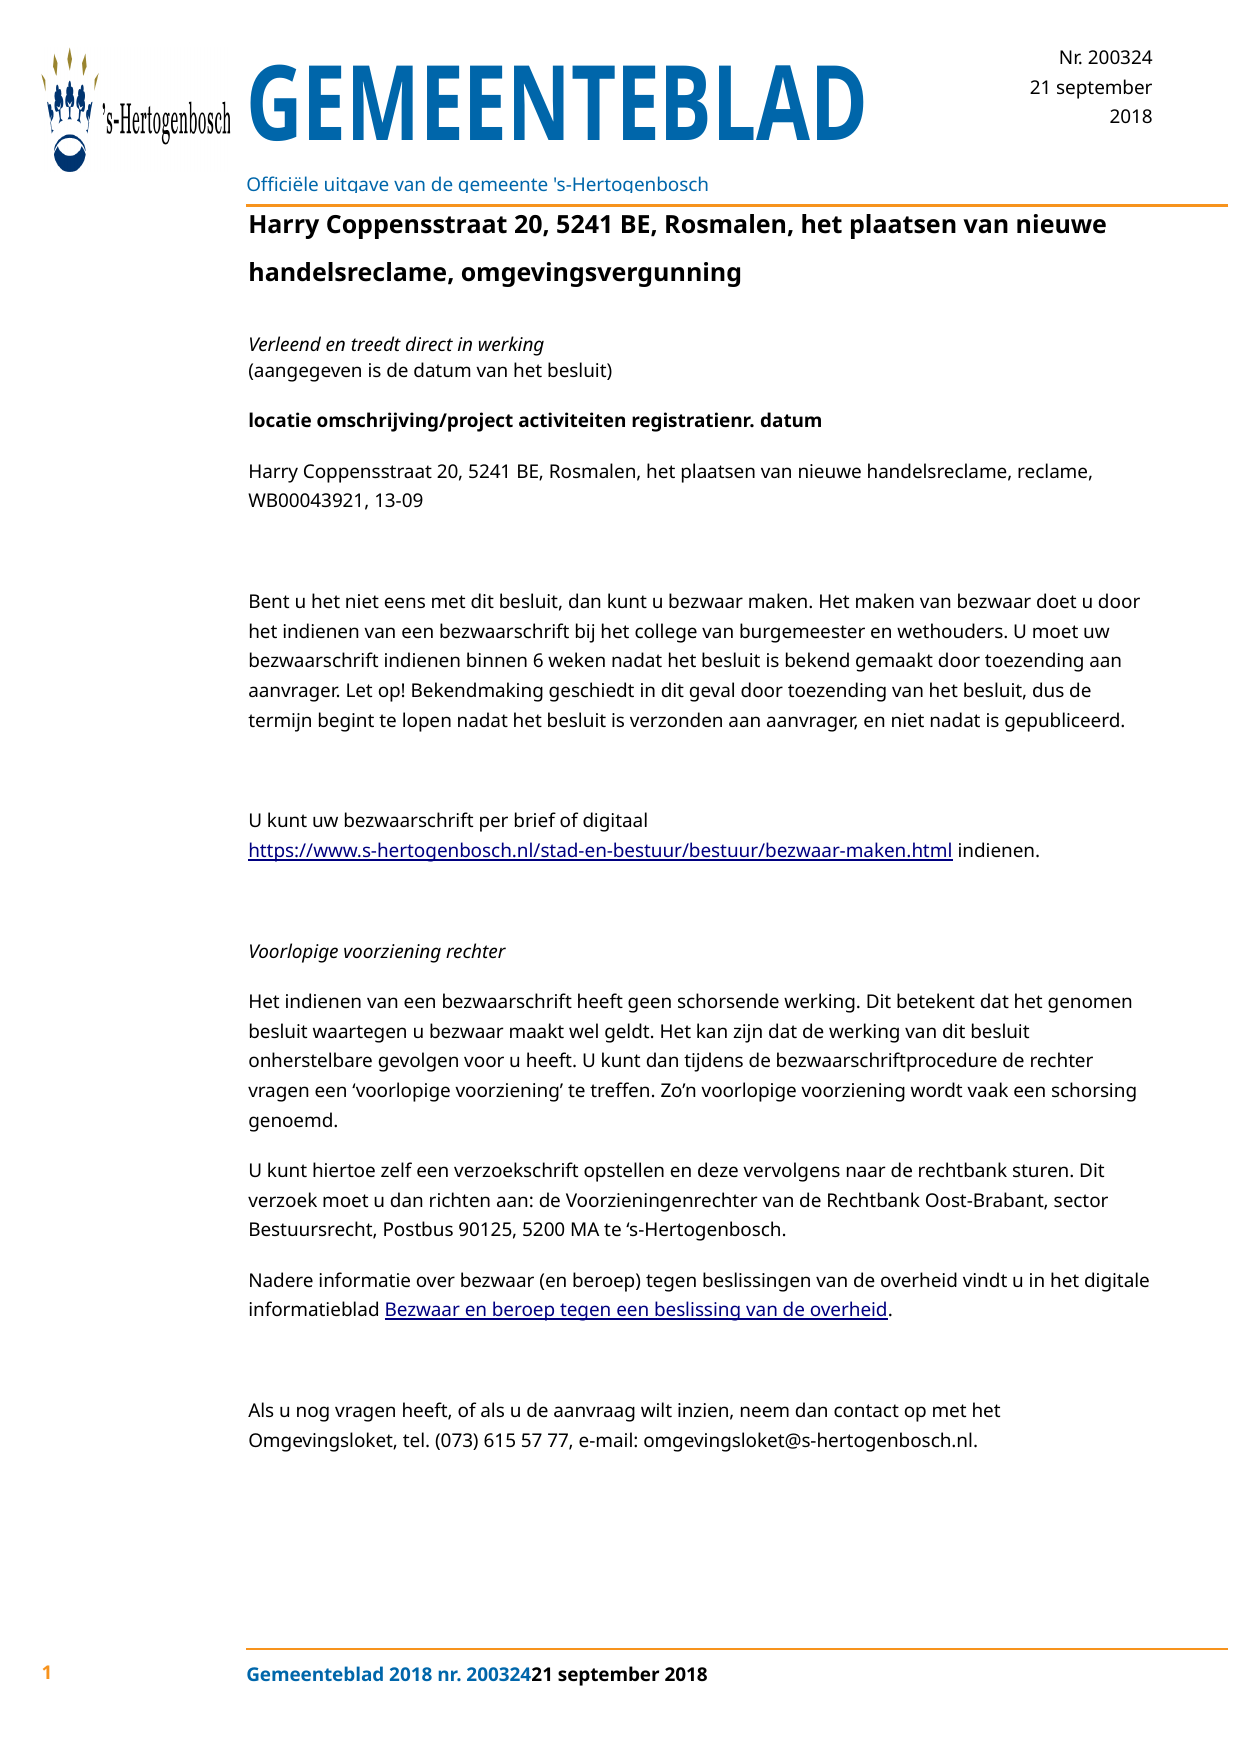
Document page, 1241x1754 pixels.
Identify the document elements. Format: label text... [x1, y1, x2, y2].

text U kunt hiertoe zelf een verzoekschrift opstellen en deze vervolgens naar de rechtbank sturen. Dit verzoek moet u dan richten aan: de Voorzieningenrechter van de Rechtbank Oost-Brabant, sector Bestuursrecht, Postbus 90125, 5200 MA te ‘s-Hertogenbosch. [248, 1157, 1152, 1242]
text Als u nog vragen heeft, of als u de aanvraag wilt inzien, neem dan contact op met het Omgevingsloket, tel. (073) 615 57 77, e-mail: omgevingsloket@s-hertogenbosch.nl. [248, 1397, 1152, 1452]
text U kunt uw bezwaarschrift per brief of digitaal https://www.s-hertogenbosch.nl/stad-en-bestuur/bestuur/bezwaar-maken.html indienen. [248, 808, 1152, 863]
text Harry Coppensstraat 20, 5241 BE, Rosmalen, het plaatsen van nieuwe handelsreclame, omgevingsvergunning [248, 207, 1152, 288]
text Nadere informatie over bezwaar (en beroep) tegen beslissingen van de overheid vindt u in het digitale informatieblad Bezwaar en beroep tegen een beslissing van de overheid. [248, 1267, 1152, 1322]
picture [41, 47, 231, 172]
text Het indienen van een bezwaarschrift heeft geen schorsende werking. Dit betekent dat het genomen besluit waartegen u bezwaar maakt wel geldt. Het kan zijn dat de werking van dit besluit onherstelbare gevolgen voor u heeft. U kunt dan tijdens de bezwaarschriftprocedure de rechter vragen een ‘voorlopige voorziening’ te treffen. Zo’n voorlopige voorziening wordt vaak een schorsing genoemd. [248, 988, 1152, 1132]
text Harry Coppensstraat 20, 5241 BE, Rosmalen, het plaatsen van nieuwe handelsreclame, reclame, WB00043921, 13-09 [248, 458, 1152, 513]
text Bent u het niet eens met dit besluit, dan kunt u bezwaar maken. Het maken van bezwaar doet u door het indienen van een bezwaarschrift bij het college van burgemeester en wethouders. U moet uw bezwaarschrift indienen binnen 6 weken nadat het besluit is bekend gemaakt door toezending aan aanvrager. Let op! Bekendmaking geschiedt in dit geval door toezending van het besluit, dus de termijn begint te lopen nadat het besluit is verzonden aan aanvrager, en niet nadat is gepubliceerd. [248, 588, 1152, 732]
text (aangegeven is de datum van het besluit) [248, 357, 1152, 383]
text Verleend en treedt direct in werking [248, 331, 1152, 357]
text locatie omschrijving/project activiteiten registratienr. datum [248, 408, 1152, 433]
text Voorlopige voorziening rechter [248, 938, 1152, 964]
